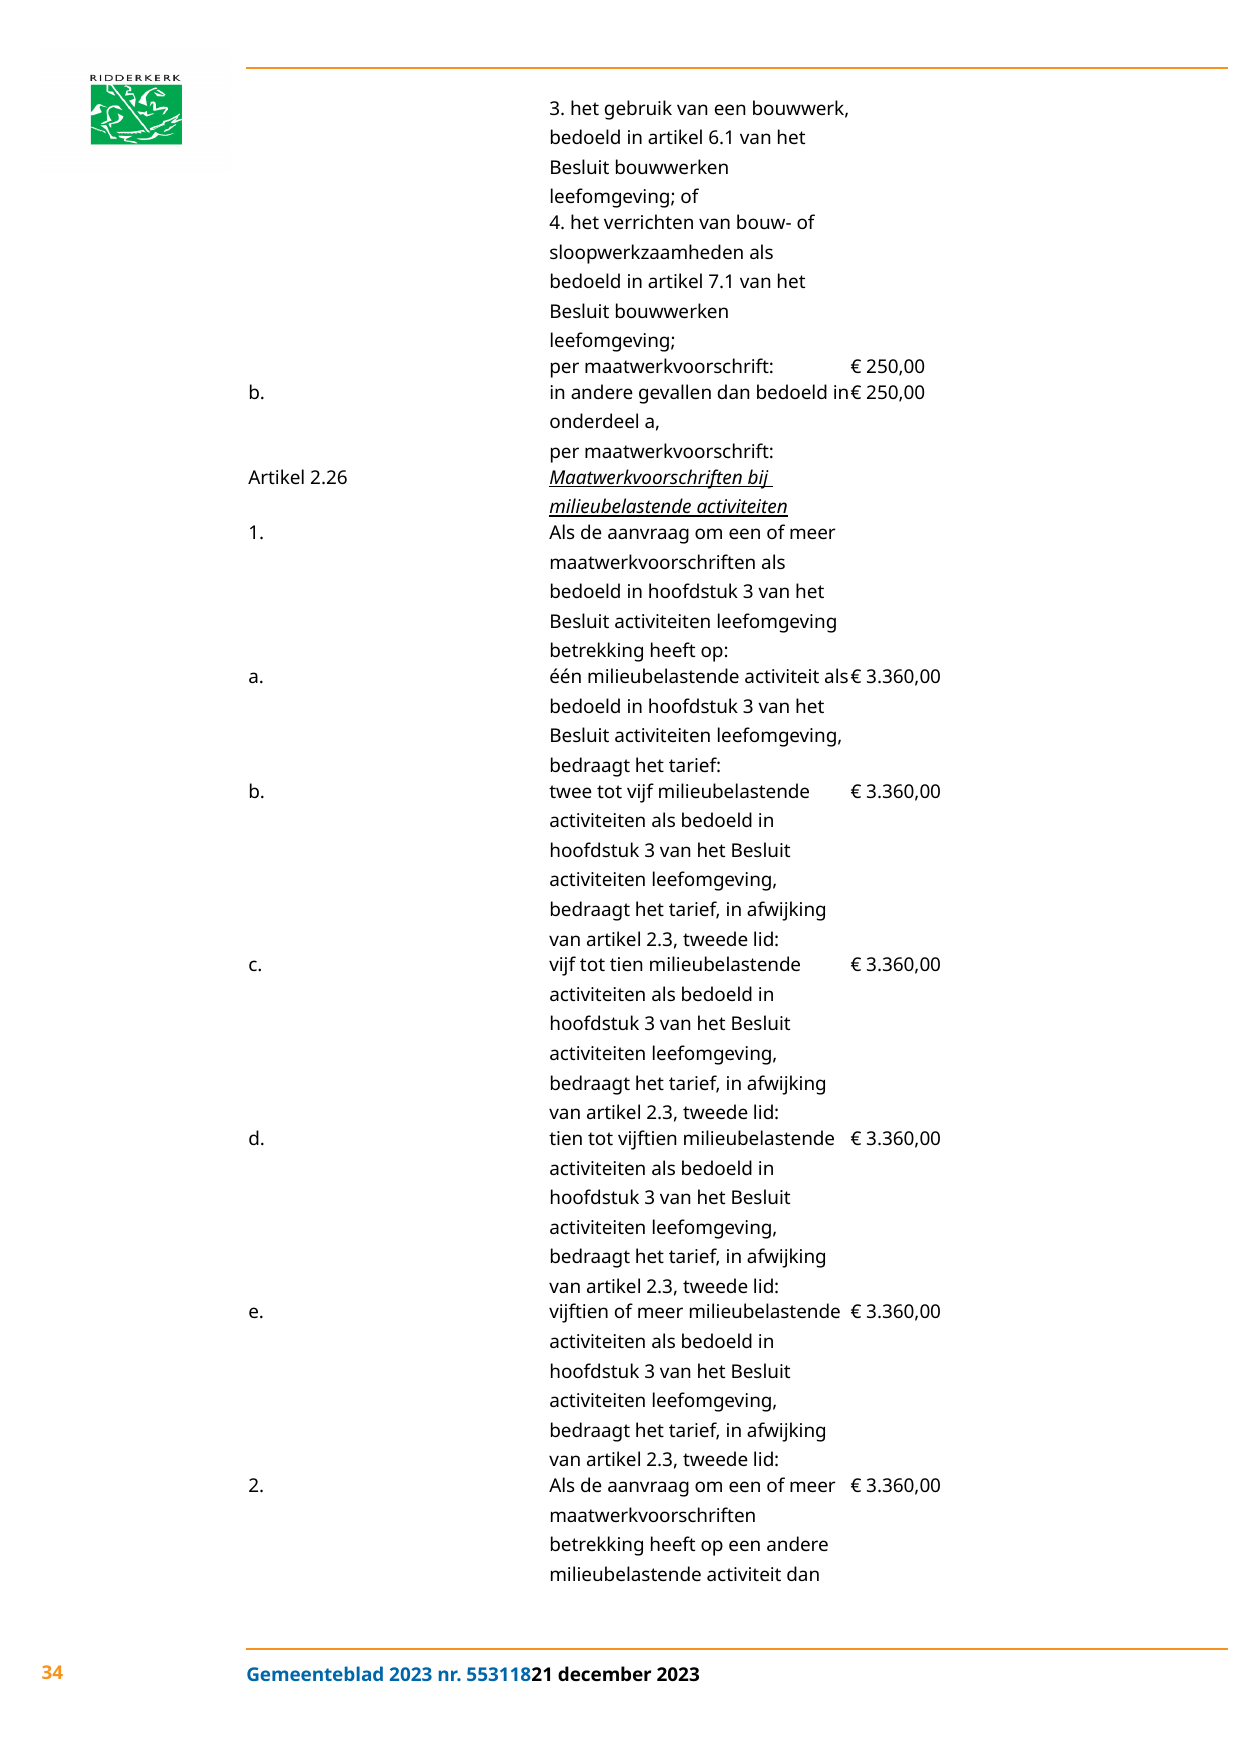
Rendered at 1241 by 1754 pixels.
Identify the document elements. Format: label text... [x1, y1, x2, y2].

table_cell in andere gevallen dan bedoeld in onderdeel a, per maatwerkvoorschrift: [549, 379, 850, 464]
table_cell twee tot vijf milieubelastende activiteiten als bedoeld in hoofdstuk 3 van het Besluit activiteiten leefomgeving, bedraagt het tarief, in afwijking van artikel 2.3, tweede lid: [549, 778, 850, 951]
table_cell vijf tot tien milieubelastende activiteiten als bedoeld in hoofdstuk 3 van het Besluit activiteiten leefomgeving, bedraagt het tarief, in afwijking van artikel 2.3, tweede lid: [549, 951, 850, 1125]
table_cell d. [248, 1125, 549, 1299]
table_cell € 3.360,00 [850, 663, 1152, 778]
table_cell [248, 95, 549, 209]
table_cell tien tot vijftien milieubelastende activiteiten als bedoeld in hoofdstuk 3 van het Besluit activiteiten leefomgeving, bedraagt het tarief, in afwijking van artikel 2.3, tweede lid: [549, 1125, 850, 1299]
table_cell a. [248, 663, 549, 778]
table_cell [248, 209, 549, 353]
table_cell € 3.360,00 [850, 951, 1152, 1125]
table_cell [850, 95, 1152, 209]
table_cell € 250,00 [850, 353, 1152, 379]
table_cell Artikel 2.26 [248, 464, 549, 519]
table_cell één milieubelastende activiteit als bedoeld in hoofdstuk 3 van het Besluit activiteiten leefomgeving, bedraagt het tarief: [549, 663, 850, 778]
table_cell 4. het verrichten van bouw- of sloopwerkzaamheden als bedoeld in artikel 7.1 van het Besluit bouwwerken leefomgeving; [549, 209, 850, 353]
table_cell € 250,00 [850, 379, 1152, 464]
table_cell vijftien of meer milieubelastende activiteiten als bedoeld in hoofdstuk 3 van het Besluit activiteiten leefomgeving, bedraagt het tarief, in afwijking van artikel 2.3, tweede lid: [549, 1299, 850, 1472]
table_cell per maatwerkvoorschrift: [549, 353, 850, 379]
table_cell [850, 519, 1152, 663]
table_cell Als de aanvraag om een of meer maatwerkvoorschriften als bedoeld in hoofdstuk 3 van het Besluit activiteiten leefomgeving betrekking heeft op: [549, 519, 850, 663]
table_cell [850, 209, 1152, 353]
table_cell e. [248, 1299, 549, 1472]
table_cell b. [248, 778, 549, 951]
table_cell € 3.360,00 [850, 1125, 1152, 1299]
table_cell [850, 464, 1152, 519]
table_cell 1. [248, 519, 549, 663]
table_cell [248, 353, 549, 379]
table_cell c. [248, 951, 549, 1125]
table_cell 2. [248, 1473, 549, 1587]
table_cell € 3.360,00 [850, 778, 1152, 951]
table_cell Als de aanvraag om een of meer maatwerkvoorschriften betrekking heeft op een andere milieubelastende activiteit dan [549, 1473, 850, 1587]
table_cell b. [248, 379, 549, 464]
table_cell Maatwerkvoorschriften bij milieubelastende activiteiten [549, 464, 850, 519]
table_cell € 3.360,00 [850, 1299, 1152, 1472]
picture [41, 47, 231, 172]
table_cell 3. het gebruik van een bouwwerk, bedoeld in artikel 6.1 van het Besluit bouwwerken leefomgeving; of [549, 95, 850, 209]
table_cell € 3.360,00 [850, 1473, 1152, 1587]
